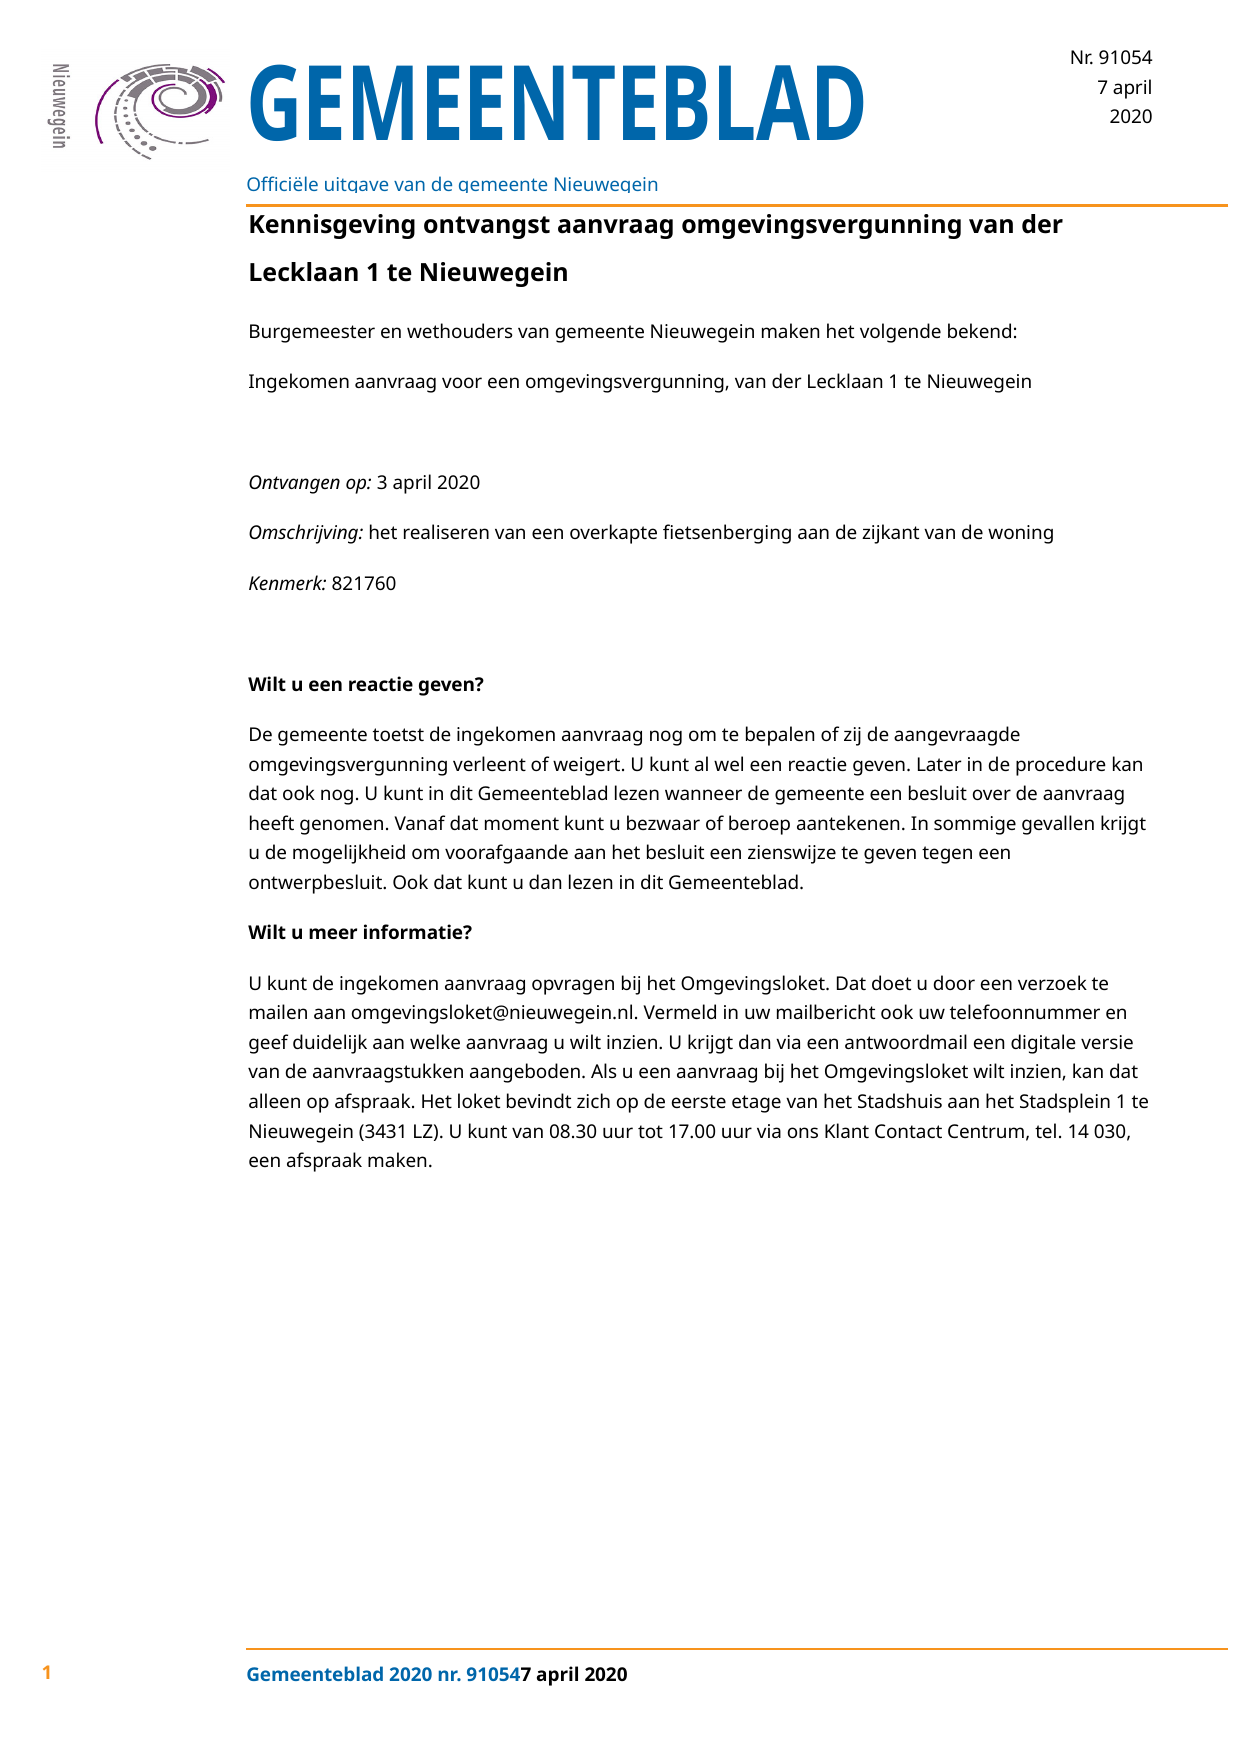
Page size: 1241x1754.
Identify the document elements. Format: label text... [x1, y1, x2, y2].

text U kunt de ingekomen aanvraag opvragen bij het Omgevingsloket. Dat doet u door een verzoek te mailen aan omgevingsloket@nieuwegein.nl. Vermeld in uw mailbericht ook uw telefoonnummer en geef duidelijk aan welke aanvraag u wilt inzien. U krijgt dan via een antwoordmail een digitale versie van de aanvraagstukken aangeboden. Als u een aanvraag bij het Omgevingsloket wilt inzien, kan dat alleen op afspraak. Het loket bevindt zich op de eerste etage van het Stadshuis aan het Stadsplein 1 te Nieuwegein (3431 LZ). U kunt van 08.30 uur tot 17.00 uur via ons Klant Contact Centrum, tel. 14 030, een afspraak maken. [248, 970, 1152, 1173]
text Wilt u een reactie geven? [248, 671, 1152, 697]
text Omschrijving: het realiseren van een overkapte fietsenberging aan de zijkant van de woning [248, 519, 1152, 545]
text Kenmerk: 821760 [248, 570, 1152, 596]
text De gemeente toetst de ingekomen aanvraag nog om te bepalen of zij de aangevraagde omgevingsvergunning verleent of weigert. U kunt al wel een reactie geven. Later in de procedure kan dat ook nog. U kunt in dit Gemeenteblad lezen wanneer de gemeente een besluit over de aanvraag heeft genomen. Vanaf dat moment kunt u bezwaar of beroep aantekenen. In sommige gevallen krijgt u de mogelijkheid om voorafgaande aan het besluit een zienswijze te geven tegen een ontwerpbesluit. Ook dat kunt u dan lezen in dit Gemeenteblad. [248, 721, 1152, 895]
text Kennisgeving ontvangst aanvraag omgevingsvergunning van der Lecklaan 1 te Nieuwegein [248, 207, 1152, 288]
text Burgemeester en wethouders van gemeente Nieuwegein maken het volgende bekend: [248, 318, 1152, 344]
text Wilt u meer informatie? [248, 919, 1152, 945]
text Ingekomen aanvraag voor een omgevingsvergunning, van der Lecklaan 1 te Nieuwegein [248, 368, 1152, 394]
picture [41, 47, 231, 172]
text Ontvangen op: 3 april 2020 [248, 469, 1152, 495]
